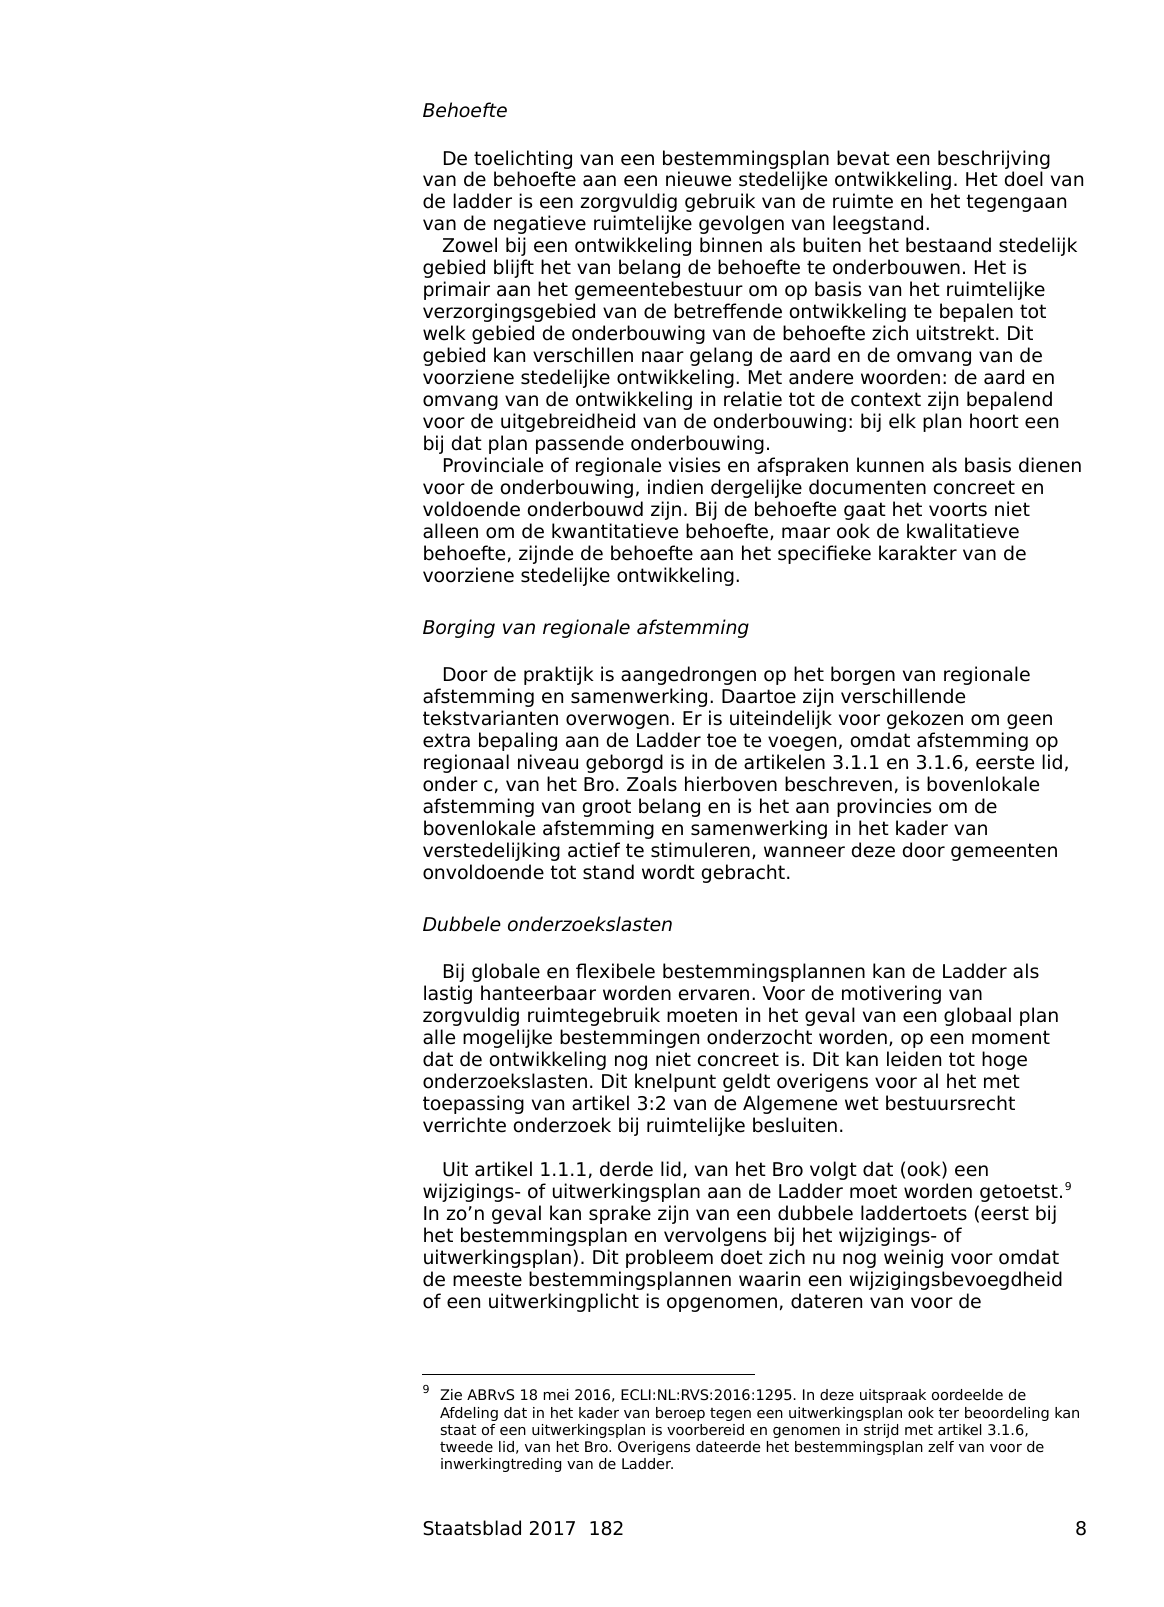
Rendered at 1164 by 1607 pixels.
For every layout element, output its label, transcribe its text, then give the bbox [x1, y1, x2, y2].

subtitle Dubbele onderzoekslasten [422, 914, 1087, 936]
text Provinciale of regionale visies en afspraken kunnen als basis dienen voor de onderbouwing, indien dergelijke documenten concreet en voldoende onderbouwd zijn. Bij de behoefte gaat het voorts niet alleen om de kwantitatieve behoefte, maar ook de kwalitatieve behoefte, zijnde de behoefte aan het specifieke karakter van de voorziene stedelijke ontwikkeling. [422, 455, 1087, 587]
subtitle Behoefte [422, 100, 1087, 122]
text Zowel bij een ontwikkeling binnen als buiten het bestaand stedelijk gebied blijft het van belang de behoefte te onderbouwen. Het is primair aan het gemeentebestuur om op basis van het ruimtelijke verzorgingsgebied van de betreffende ontwikkeling te bepalen tot welk gebied de onderbouwing van de behoefte zich uitstrekt. Dit gebied kan verschillen naar gelang de aard en de omvang van de voorziene stedelijke ontwikkeling. Met andere woorden: de aard en omvang van de ontwikkeling in relatie tot de context zijn bepalend voor de uitgebreidheid van de onderbouwing: bij elk plan hoort een bij dat plan passende onderbouwing. [422, 235, 1087, 455]
text Uit artikel 1.1.1, derde lid, van het Bro volgt dat (ook) een wijzigings- of uitwerkingsplan aan de Ladder moet worden getoetst. In zo’n geval kan sprake zijn van een dubbele laddertoets (eerst bij het bestemmingsplan en vervolgens bij het wijzigings- of uitwerkingsplan). Dit probleem doet zich nu nog weinig voor omdat de meeste bestemmingsplannen waarin een wijzigingsbevoegdheid of een uitwerkingplicht is opgenomen, dateren van voor de [422, 1159, 1087, 1313]
text Door de praktijk is aangedrongen op het borgen van regionale afstemming en samenwerking. Daartoe zijn verschillende tekstvarianten overwogen. Er is uiteindelijk voor gekozen om geen extra bepaling aan de Ladder toe te voegen, omdat afstemming op regionaal niveau geborgd is in de artikelen 3.1.1 en 3.1.6, eerste lid, onder c, van het Bro. Zoals hierboven beschreven, is bovenlokale afstemming van groot belang en is het aan provincies om de bovenlokale afstemming en samenwerking in het kader van verstedelijking actief te stimuleren, wanneer deze door gemeenten onvoldoende tot stand wordt gebracht. [422, 664, 1087, 884]
text De toelichting van een bestemmingsplan bevat een beschrijving van de behoefte aan een nieuwe stedelijke ontwikkeling. Het doel van de ladder is een zorgvuldig gebruik van de ruimte en het tegengaan van de negatieve ruimtelijke gevolgen van leegstand. [422, 147, 1087, 235]
subtitle Borging van regionale afstemming [422, 617, 1087, 639]
text Bij globale en flexibele bestemmingsplannen kan de Ladder als lastig hanteerbaar worden ervaren. Voor de motivering van zorgvuldig ruimtegebruik moeten in het geval van een globaal plan alle mogelijke bestemmingen onderzocht worden, op een moment dat de ontwikkeling nog niet concreet is. Dit kan leiden tot hoge onderzoekslasten. Dit knelpunt geldt overigens voor al het met toepassing van artikel 3:2 van de Algemene wet bestuursrecht verrichte onderzoek bij ruimtelijke besluiten. [422, 961, 1087, 1137]
text Zie ABRvS 18 mei 2016, ECLI:NL:RVS:2016:1295. In deze uitspraak oordeelde de Afdeling dat in het kader van beroep tegen een uitwerkingsplan ook ter beoordeling kan staat of een uitwerkingsplan is voorbereid en genomen in strijd met artikel 3.1.6, tweede lid, van het Bro. Overigens dateerde het bestemmingsplan zelf van voor de inwerkingtreding van de Ladder. [422, 1383, 1087, 1473]
